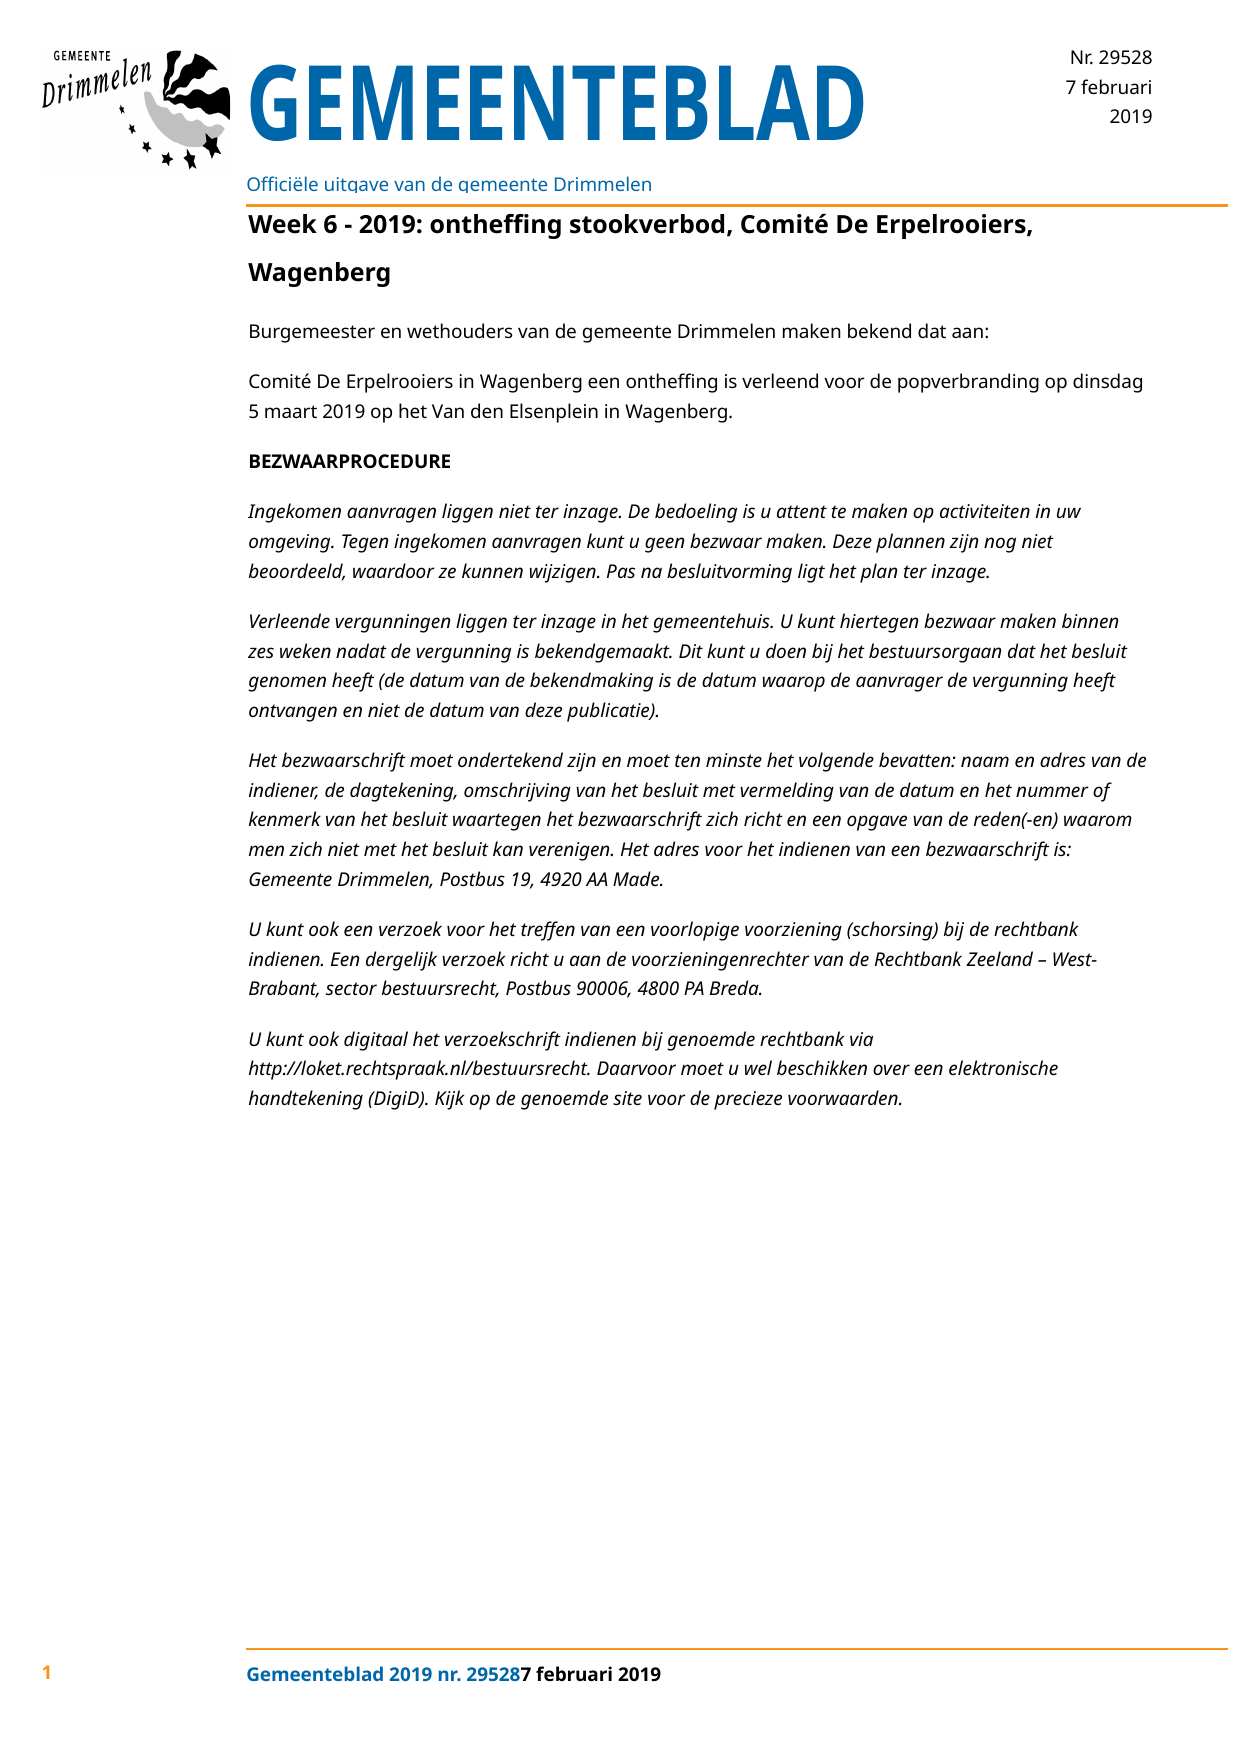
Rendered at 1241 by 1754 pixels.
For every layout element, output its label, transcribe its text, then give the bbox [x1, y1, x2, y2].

text Het bezwaarschrift moet ondertekend zijn en moet ten minste het volgende bevatten: naam en adres van de indiener, de dagtekening, omschrijving van het besluit met vermelding van de datum en het nummer of kenmerk van het besluit waartegen het bezwaarschrift zich richt en een opgave van de reden(-en) waarom men zich niet met het besluit kan verenigen. Het adres voor het indienen van een bezwaarschrift is: Gemeente Drimmelen, Postbus 19, 4920 AA Made. [248, 747, 1152, 892]
text Comité De Erpelrooiers in Wagenberg een ontheffing is verleend voor de popverbranding op dinsdag 5 maart 2019 op het Van den Elsenplein in Wagenberg. [248, 368, 1152, 424]
text BEZWAARPROCEDURE [248, 448, 1152, 474]
text U kunt ook digitaal het verzoekschrift indienen bij genoemde rechtbank via http://loket.rechtspraak.nl/bestuursrecht. Daarvoor moet u wel beschikken over een elektronische handtekening (DigiD). Kijk op de genoemde site voor de precieze voorwaarden. [248, 1026, 1152, 1111]
text Week 6 - 2019: ontheffing stookverbod, Comité De Erpelrooiers, Wagenberg [248, 207, 1152, 288]
text Burgemeester en wethouders van de gemeente Drimmelen maken bekend dat aan: [248, 318, 1152, 344]
text Verleende vergunningen liggen ter inzage in het gemeentehuis. U kunt hiertegen bezwaar maken binnen zes weken nadat de vergunning is bekendgemaakt. Dit kunt u doen bij het bestuursorgaan dat het besluit genomen heeft (de datum van de bekendmaking is de datum waarop de aanvrager de vergunning heeft ontvangen en niet de datum van deze publicatie). [248, 608, 1152, 723]
text Ingekomen aanvragen liggen niet ter inzage. De bedoeling is u attent te maken op activiteiten in uw omgeving. Tegen ingekomen aanvragen kunt u geen bezwaar maken. Deze plannen zijn nog niet beoordeeld, waardoor ze kunnen wijzigen. Pas na besluitvorming ligt het plan ter inzage. [248, 499, 1152, 584]
picture [41, 47, 231, 172]
text U kunt ook een verzoek voor het treffen van een voorlopige voorziening (schorsing) bij de rechtbank indienen. Een dergelijk verzoek richt u aan de voorzieningenrechter van de Rechtbank Zeeland – West-Brabant, sector bestuursrecht, Postbus 90006, 4800 PA Breda. [248, 916, 1152, 1001]
